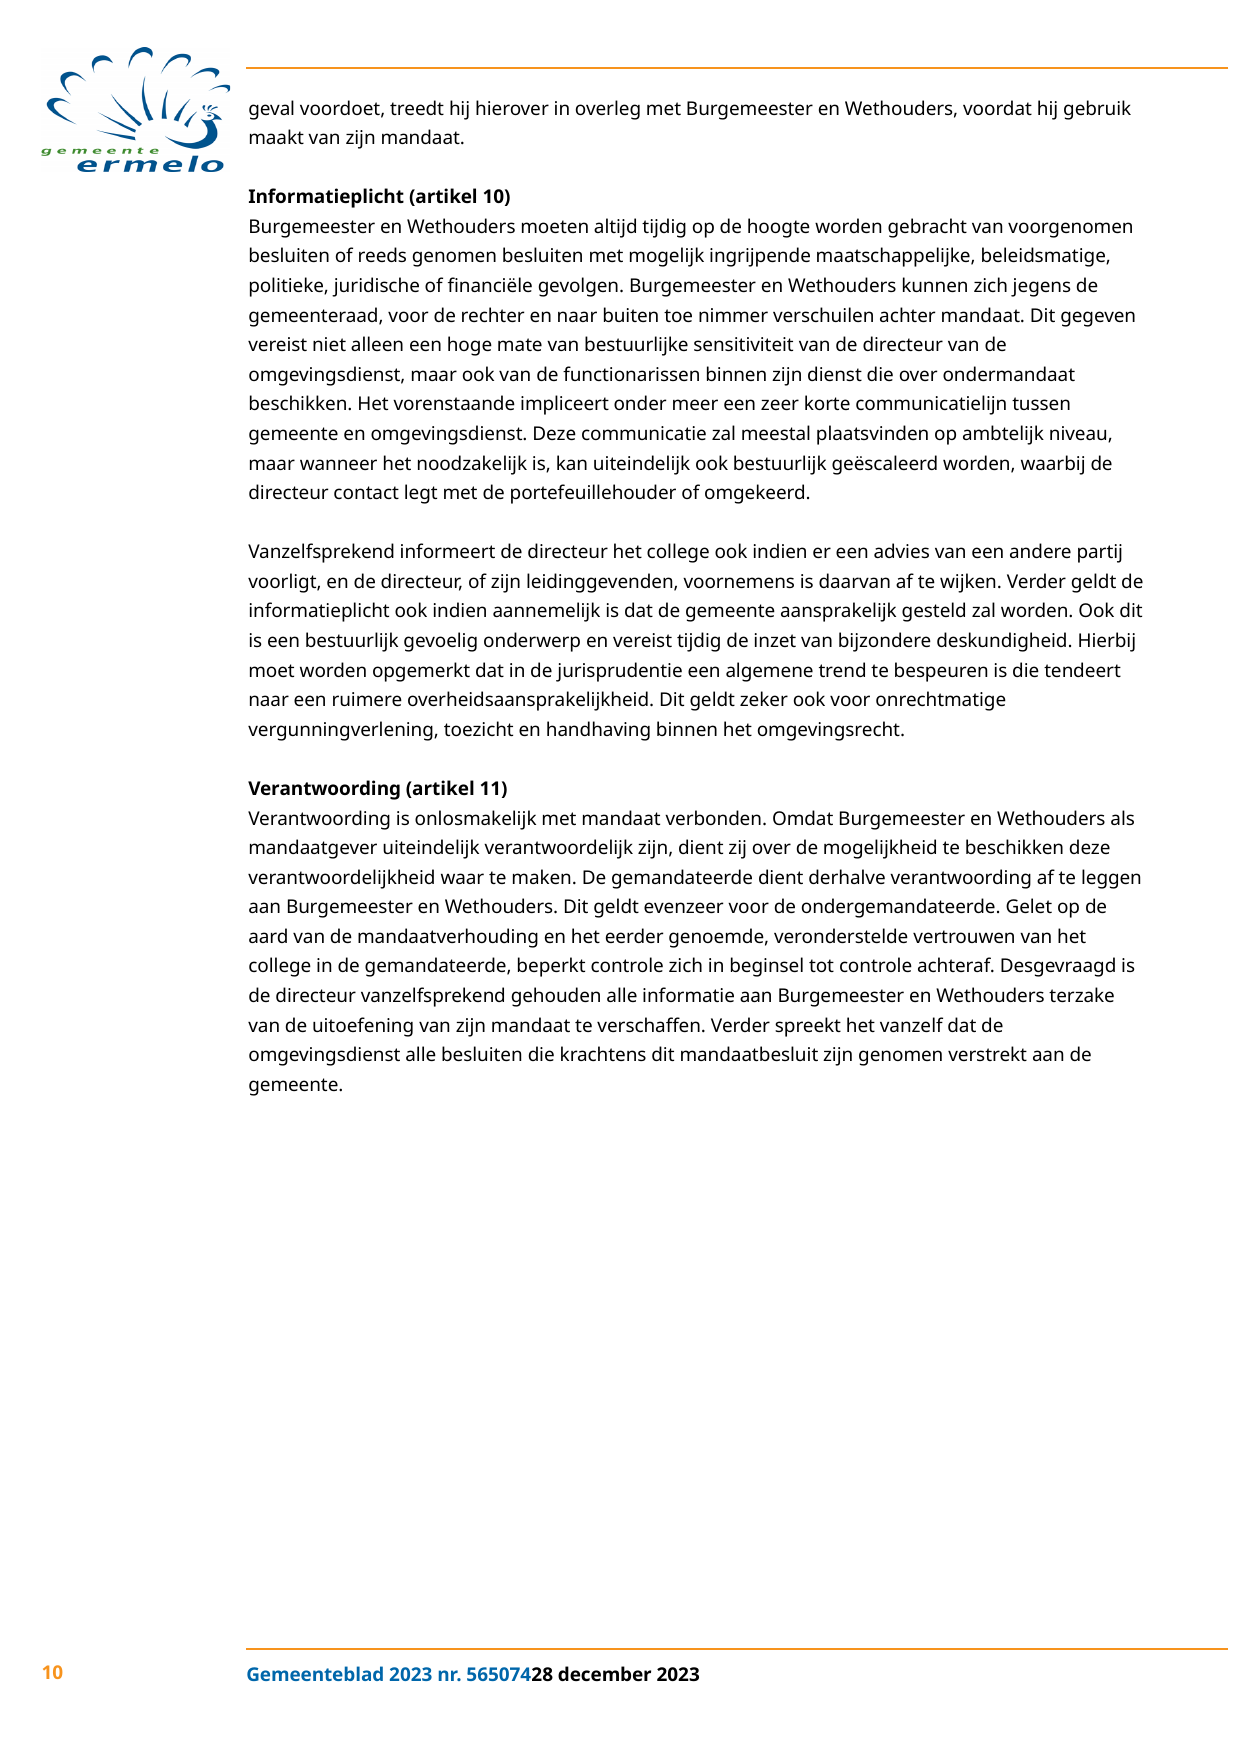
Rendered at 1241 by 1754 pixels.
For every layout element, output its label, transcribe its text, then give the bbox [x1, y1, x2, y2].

text Verantwoording (artikel 11) [248, 775, 1152, 801]
text Informatieplicht (artikel 10) [248, 183, 1152, 209]
text Burgemeester en Wethouders moeten altijd tijdig op de hoogte worden gebracht van voorgenomen besluiten of reeds genomen besluiten met mogelijk ingrijpende maatschappelijke, beleidsmatige, politieke, juridische of financiële gevolgen. Burgemeester en Wethouders kunnen zich jegens de gemeenteraad, voor de rechter en naar buiten toe nimmer verschuilen achter mandaat. Dit gegeven vereist niet alleen een hoge mate van bestuurlijke sensitiviteit van de directeur van de omgevingsdienst, maar ook van de functionarissen binnen zijn dienst die over ondermandaat beschikken. Het vorenstaande impliceert onder meer een zeer korte communicatielijn tussen gemeente en omgevingsdienst. Deze communicatie zal meestal plaatsvinden op ambtelijk niveau, maar wanneer het noodzakelijk is, kan uiteindelijk ook bestuurlijk geëscaleerd worden, waarbij de directeur contact legt met de portefeuillehouder of omgekeerd. [248, 213, 1152, 505]
text geval voordoet, treedt hij hierover in overleg met Burgemeester en Wethouders, voordat hij gebruik maakt van zijn mandaat. [248, 95, 1152, 150]
text Vanzelfsprekend informeert de directeur het college ook indien er een advies van een andere partij voorligt, en de directeur, of zijn leidinggevenden, voornemens is daarvan af te wijken. Verder geldt de informatieplicht ook indien aannemelijk is dat de gemeente aansprakelijk gesteld zal worden. Ook dit is een bestuurlijk gevoelig onderwerp en vereist tijdig de inzet van bijzondere deskundigheid. Hierbij moet worden opgemerkt dat in de jurisprudentie een algemene trend te bespeuren is die tendeert naar een ruimere overheidsaansprakelijkheid. Dit geldt zeker ook voor onrechtmatige vergunningverlening, toezicht en handhaving binnen het omgevingsrecht. [248, 538, 1152, 742]
text Verantwoording is onlosmakelijk met mandaat verbonden. Omdat Burgemeester en Wethouders als mandaatgever uiteindelijk verantwoordelijk zijn, dient zij over de mogelijkheid te beschikken deze verantwoordelijkheid waar te maken. De gemandateerde dient derhalve verantwoording af te leggen aan Burgemeester en Wethouders. Dit geldt evenzeer voor de ondergemandateerde. Gelet op de aard van de mandaatverhouding en het eerder genoemde, veronderstelde vertrouwen van het college in de gemandateerde, beperkt controle zich in beginsel tot controle achteraf. Desgevraagd is de directeur vanzelfsprekend gehouden alle informatie aan Burgemeester en Wethouders terzake van de uitoefening van zijn mandaat te verschaffen. Verder spreekt het vanzelf dat de omgevingsdienst alle besluiten die krachtens dit mandaatbesluit zijn genomen verstrekt aan de gemeente. [248, 805, 1152, 1097]
picture [41, 47, 231, 172]
